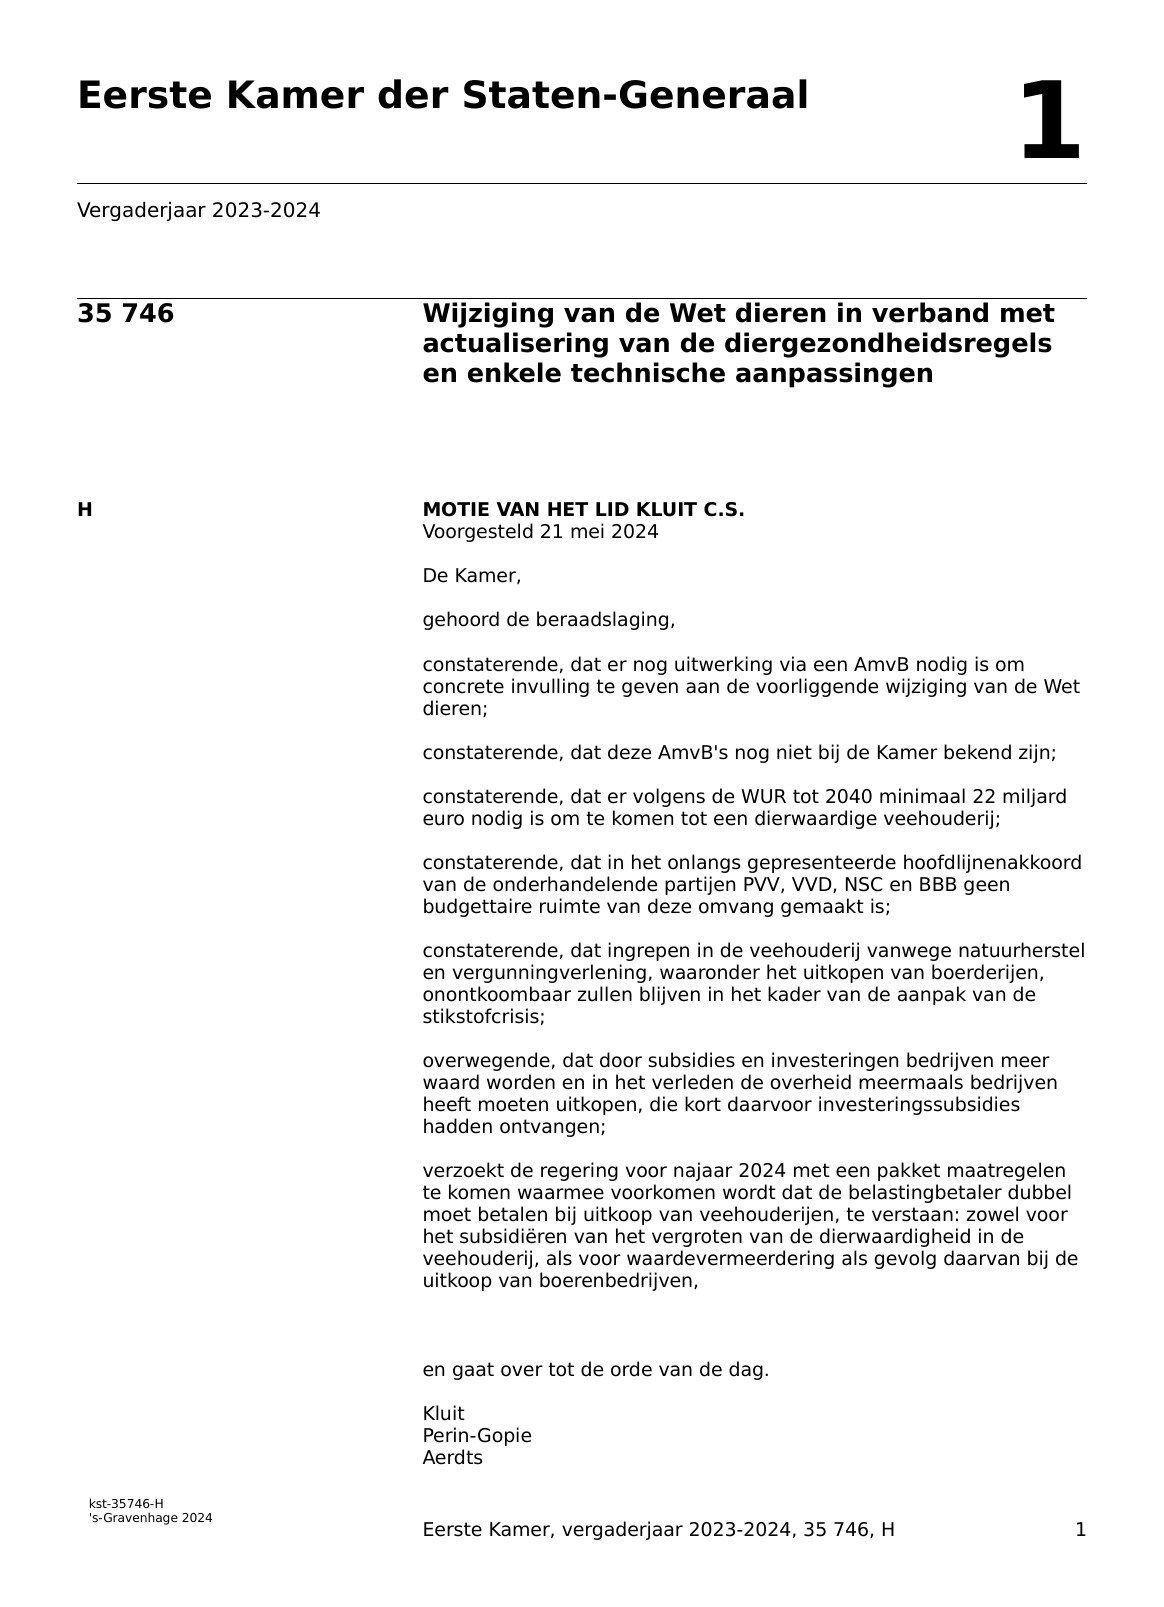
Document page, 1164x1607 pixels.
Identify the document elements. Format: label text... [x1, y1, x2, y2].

text Voorgesteld 21 mei 2024 [422, 521, 1087, 543]
subtitle H MOTIE VAN HET LID KLUIT C.S. [77, 499, 1087, 521]
table_header 1 [886, 59, 1087, 183]
text kst-35746-H [88, 1497, 323, 1511]
text Aerdts [422, 1447, 1087, 1469]
text verzoekt de regering voor najaar 2024 met een pakket maatregelen te komen waarmee voorkomen wordt dat de belastingbetaler dubbel moet betalen bij uitkoop van veehouderijen, te verstaan: zowel voor het subsidiëren van het vergroten van de dierwaardigheid in de veehouderij, als voor waardevermeerdering als gevolg daarvan bij de uitkoop van boerenbedrijven, [422, 1160, 1087, 1292]
text constaterende, dat ingrepen in de veehouderij vanwege natuurherstel en vergunningverlening, waaronder het uitkopen van boerderijen, onontkoombaar zullen blijven in het kader van de aanpak van de stikstofcrisis; [422, 940, 1087, 1028]
text constaterende, dat er volgens de WUR tot 2040 minimaal 22 miljard euro nodig is om te komen tot een dierwaardige veehouderij; [422, 786, 1087, 830]
text constaterende, dat in het onlangs gepresenteerde hoofdlijnenakkoord van de onderhandelende partijen PVV, VVD, NSC en BBB geen budgettaire ruimte van deze omvang gemaakt is; [422, 852, 1087, 918]
text constaterende, dat er nog uitwerking via een AmvB nodig is om concrete invulling te geven aan de voorliggende wijziging van de Wet dieren; [422, 653, 1087, 719]
table_cell Vergaderjaar 2023-2024 [77, 184, 1087, 298]
text constaterende, dat deze AmvB's nog niet bij de Kamer bekend zijn; [422, 742, 1087, 764]
table_header Eerste Kamer der Staten-Generaal [77, 59, 886, 183]
text en gaat over tot de orde van de dag. [422, 1358, 1087, 1381]
text Perin-Gopie [422, 1425, 1087, 1447]
text 's-Gravenhage 2024 [88, 1511, 323, 1525]
text overwegende, dat door subsidies en investeringen bedrijven meer waard worden en in het verleden de overheid meermaals bedrijven heeft moeten uitkopen, die kort daarvoor investeringssubsidies hadden ontvangen; [422, 1050, 1087, 1138]
text Kluit [422, 1403, 1087, 1425]
text De Kamer, [422, 565, 1087, 587]
text gehoord de beraadslaging, [422, 609, 1087, 631]
subtitle 35 746 Wijziging van de Wet dieren in verband met actualisering van de diergezondheidsregels en enkele technische aanpassingen [77, 299, 1087, 388]
